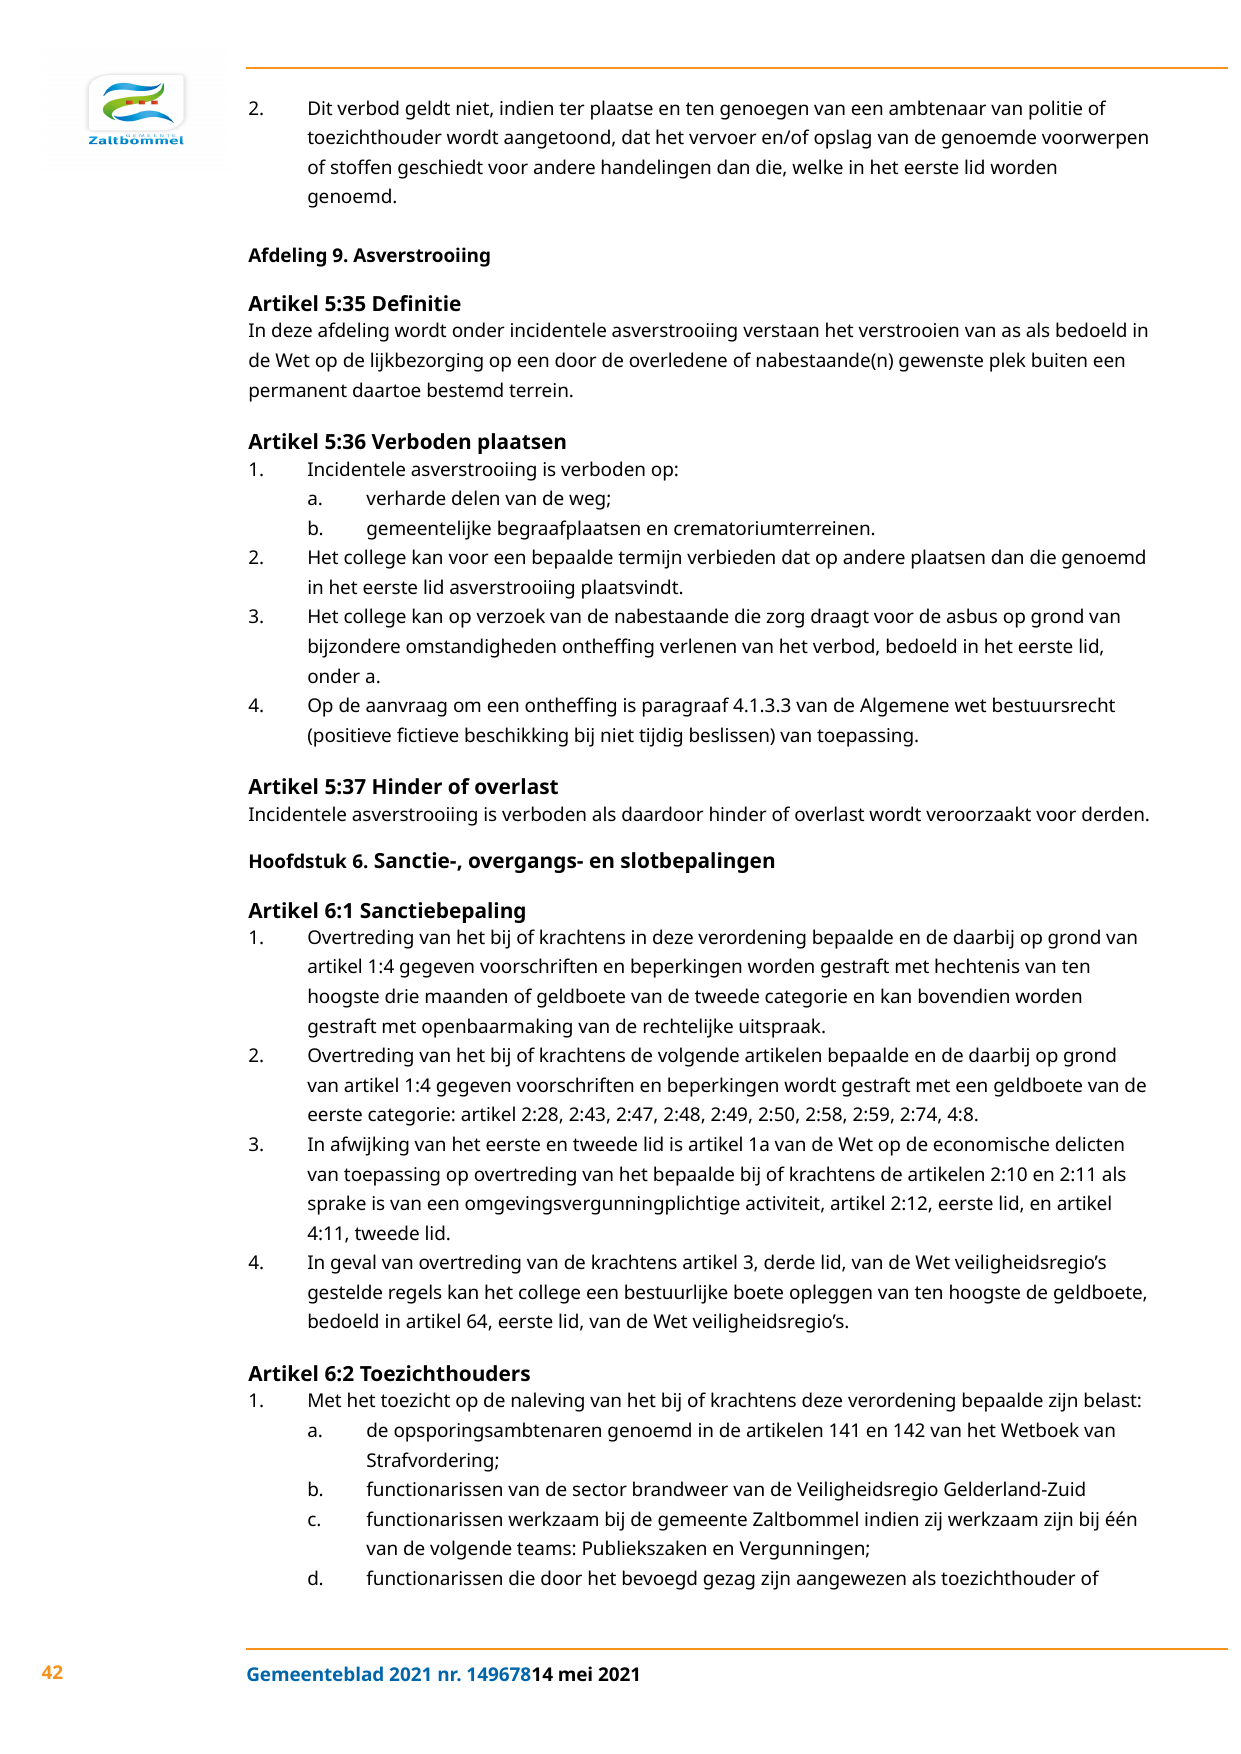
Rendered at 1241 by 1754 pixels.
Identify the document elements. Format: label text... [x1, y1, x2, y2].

list gemeentelijke begraafplaatsen en crematoriumterreinen. [307, 515, 1152, 541]
picture [41, 47, 231, 172]
text Hoofdstuk 6. Sanctie-, overgangs- en slotbepalingen [248, 846, 1152, 875]
list In afwijking van het eerste en tweede lid is artikel 1a van de Wet op de economische delicten van toepassing op overtreding van het bepaalde bij of krachtens de artikelen 2:10 en 2:11 als sprake is van een omgevingsvergunningplichtige activiteit, artikel 2:12, eerste lid, en artikel 4:11, tweede lid. [248, 1131, 1152, 1246]
text Artikel 5:36 Verboden plaatsen [248, 427, 1152, 456]
list Overtreding van het bij of krachtens in deze verordening bepaalde en de daarbij op grond van artikel 1:4 gegeven voorschriften en beperkingen worden gestraft met hechtenis van ten hoogste drie maanden of geldboete van de tweede categorie en kan bovendien worden gestraft met openbaarmaking van de rechtelijke uitspraak. [248, 924, 1152, 1039]
list functionarissen die door het bevoegd gezag zijn aangewezen als toezichthouder of [307, 1565, 1152, 1591]
text Artikel 5:37 Hinder of overlast [248, 772, 1152, 801]
list Incidentele asverstrooiing is verboden op: [248, 456, 1152, 481]
text Afdeling 9. Asverstrooiing [248, 243, 1152, 268]
text In deze afdeling wordt onder incidentele asverstrooiing verstaan het verstrooien van as als bedoeld in de Wet op de lijkbezorging op een door de overledene of nabestaande(n) gewenste plek buiten een permanent daartoe bestemd terrein. [248, 318, 1152, 403]
list Met het toezicht op de naleving van het bij of krachtens deze verordening bepaalde zijn belast: [248, 1388, 1152, 1413]
list Het college kan op verzoek van de nabestaande die zorg draagt voor de asbus op grond van bijzondere omstandigheden ontheffing verlenen van het verbod, bedoeld in het eerste lid, onder a. [248, 604, 1152, 688]
list de opsporingsambtenaren genoemd in de artikelen 141 en 142 van het Wetboek van Strafvordering; [307, 1417, 1152, 1472]
list verharde delen van de weg; [307, 485, 1152, 511]
list Op de aanvraag om een ontheffing is paragraaf 4.1.3.3 van de Algemene wet bestuursrecht (positieve fictieve beschikking bij niet tijdig beslissen) van toepassing. [248, 692, 1152, 748]
text Incidentele asverstrooiing is verboden als daardoor hinder of overlast wordt veroorzaakt voor derden. [248, 801, 1152, 827]
list functionarissen van de sector brandweer van de Veiligheidsregio Gelderland-Zuid [307, 1476, 1152, 1502]
list functionarissen werkzaam bij de gemeente Zaltbommel indien zij werkzaam zijn bij één van de volgende teams: Publiekszaken en Vergunningen; [307, 1506, 1152, 1561]
list Overtreding van het bij of krachtens de volgende artikelen bepaalde en de daarbij op grond van artikel 1:4 gegeven voorschriften en beperkingen wordt gestraft met een geldboete van de eerste categorie: artikel 2:28, 2:43, 2:47, 2:48, 2:49, 2:50, 2:58, 2:59, 2:74, 4:8. [248, 1042, 1152, 1127]
list Dit verbod geldt niet, indien ter plaatse en ten genoegen van een ambtenaar van politie of toezichthouder wordt aangetoond, dat het vervoer en/of opslag van de genoemde voorwerpen of stoffen geschiedt voor andere handelingen dan die, welke in het eerste lid worden genoemd. [248, 95, 1152, 209]
text Artikel 6:1 Sanctiebepaling [248, 896, 1152, 924]
list In geval van overtreding van de krachtens artikel 3, derde lid, van de Wet veiligheidsregio’s gestelde regels kan het college een bestuurlijke boete opleggen van ten hoogste de geldboete, bedoeld in artikel 64, eerste lid, van de Wet veiligheidsregio’s. [248, 1249, 1152, 1334]
list Het college kan voor een bepaalde termijn verbieden dat op andere plaatsen dan die genoemd in het eerste lid asverstrooiing plaatsvindt. [248, 544, 1152, 600]
text Artikel 6:2 Toezichthouders [248, 1359, 1152, 1388]
text Artikel 5:35 Definitie [248, 289, 1152, 318]
